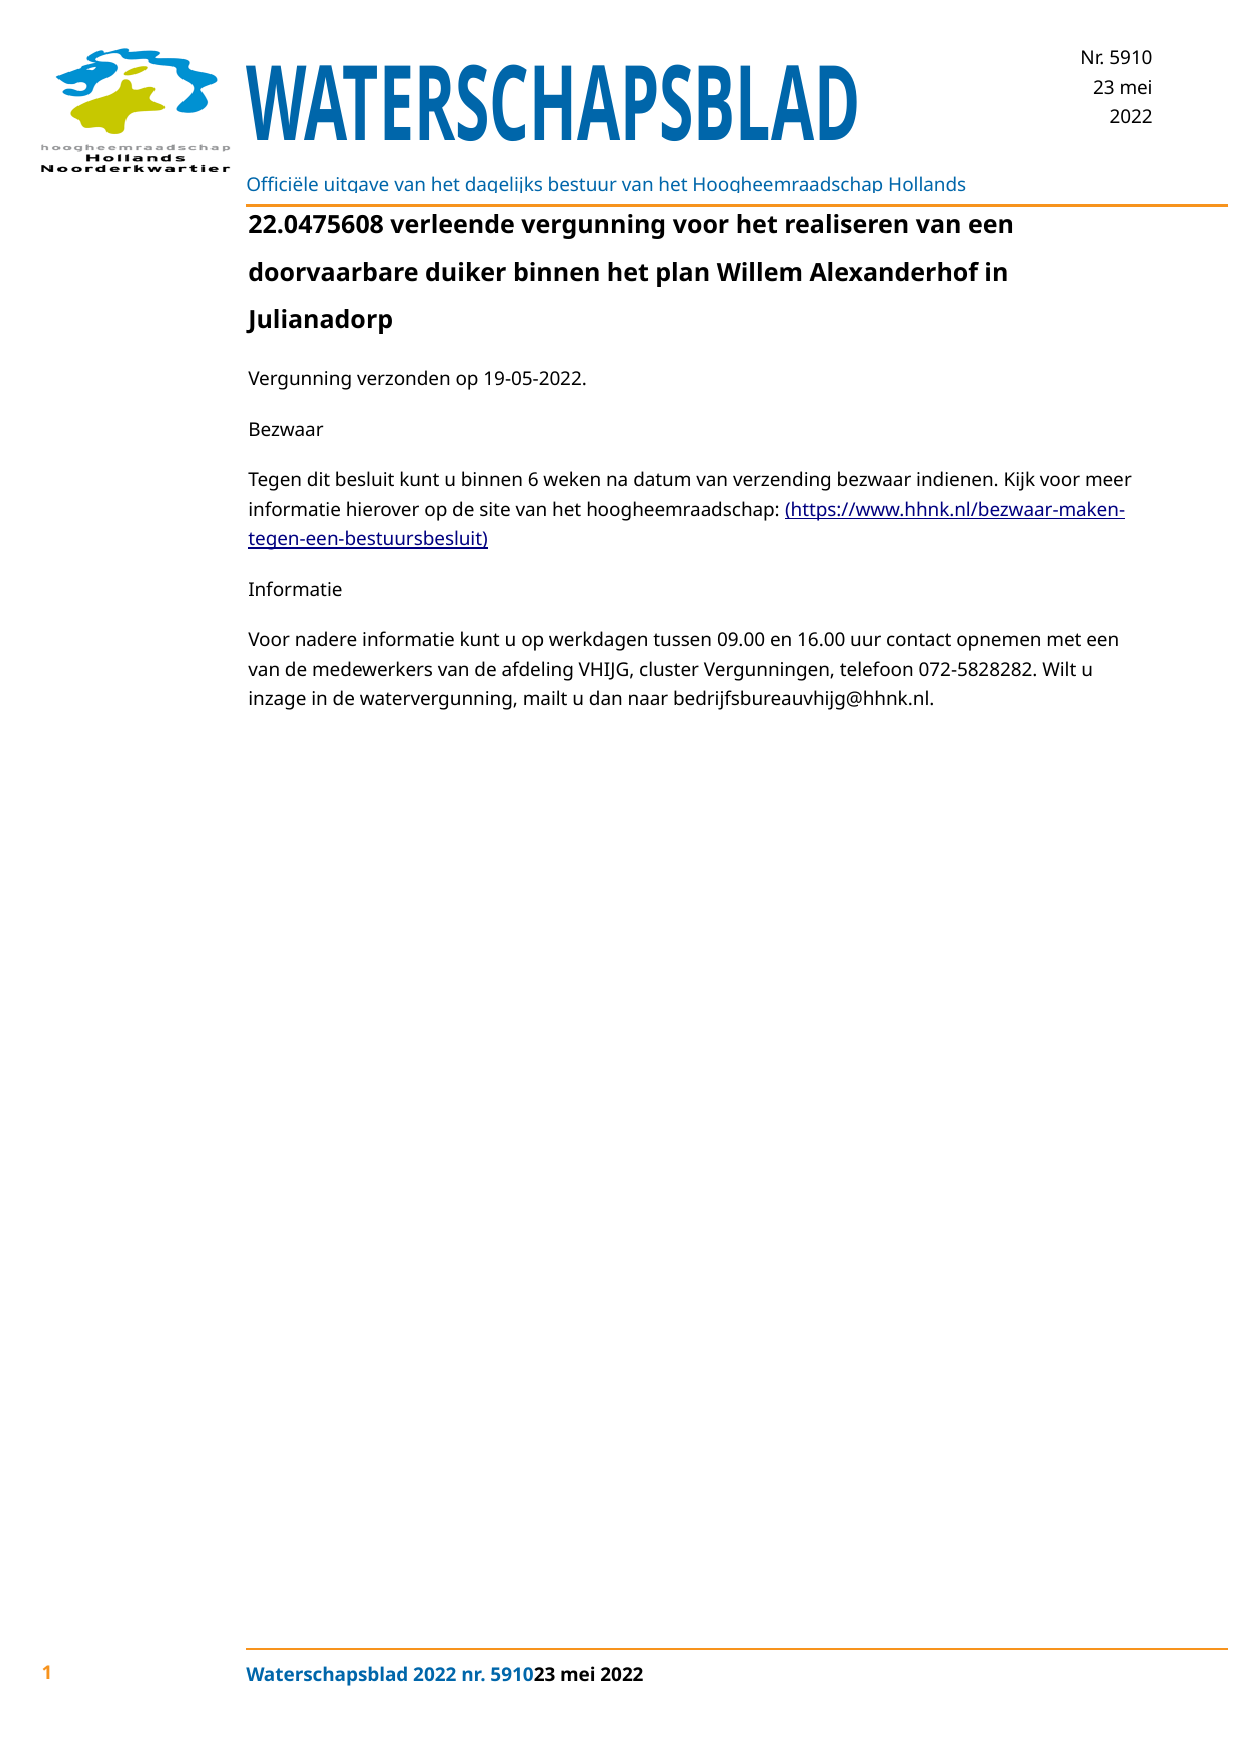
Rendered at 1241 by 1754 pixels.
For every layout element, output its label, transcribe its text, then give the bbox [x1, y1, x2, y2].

text Vergunning verzonden op 19-05-2022. [248, 366, 1152, 391]
text Bezwaar [248, 416, 1152, 442]
text 22.0475608 verleende vergunning voor het realiseren van een doorvaarbare duiker binnen het plan Willem Alexanderhof in Julianadorp [248, 207, 1152, 336]
text Voor nadere informatie kunt u op werkdagen tussen 09.00 en 16.00 uur contact opnemen met een van de medewerkers van de afdeling VHIJG, cluster Vergunningen, telefoon 072-5828282. Wilt u inzage in de watervergunning, mailt u dan naar bedrijfsbureauvhijg@hhnk.nl. [248, 626, 1152, 711]
picture [41, 47, 231, 172]
text Tegen dit besluit kunt u binnen 6 weken na datum van verzending bezwaar indienen. Kijk voor meer informatie hierover op de site van het hoogheemraadschap: (https://www.hhnk.nl/bezwaar-maken-tegen-een-bestuursbesluit) [248, 466, 1152, 551]
text Informatie [248, 576, 1152, 602]
